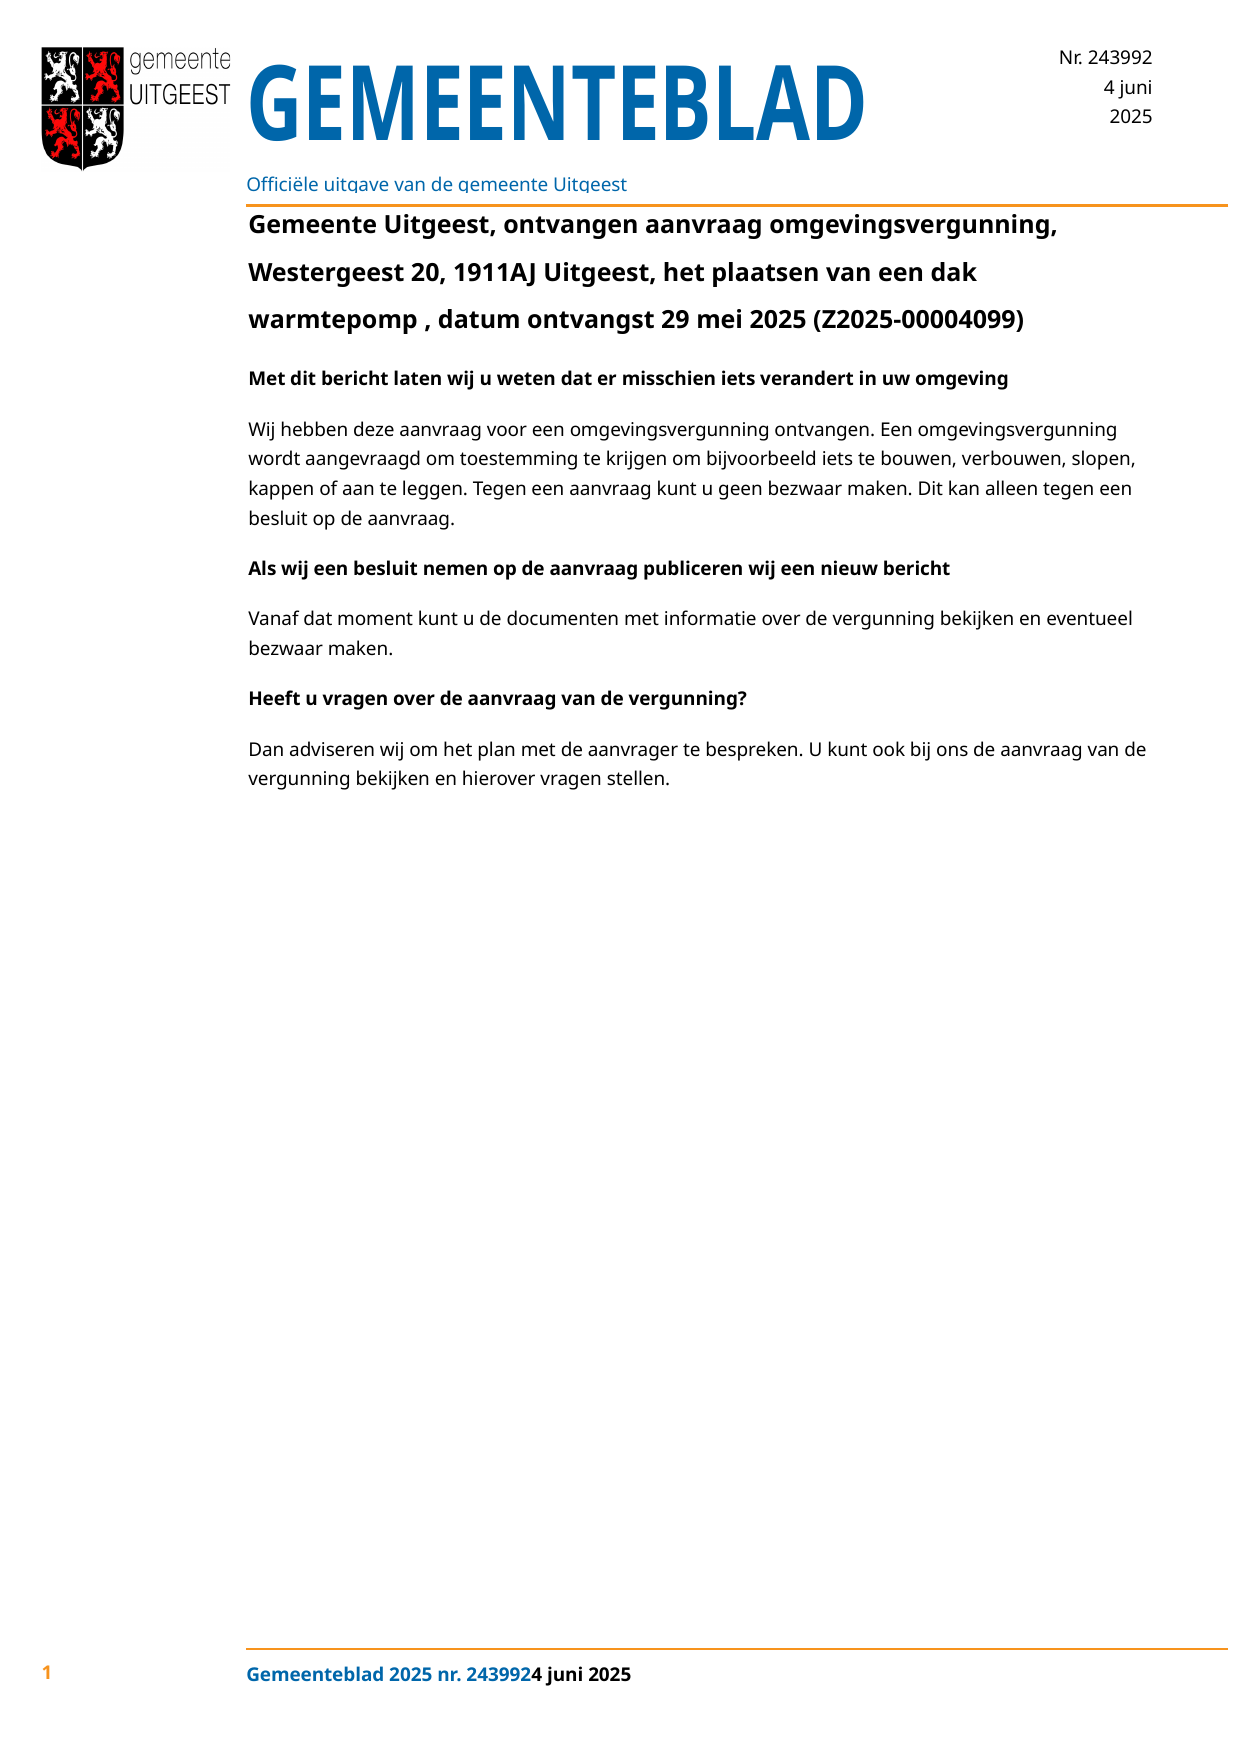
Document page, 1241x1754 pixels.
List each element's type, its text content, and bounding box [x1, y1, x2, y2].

text Gemeente Uitgeest, ontvangen aanvraag omgevingsvergunning, Westergeest 20, 1911AJ Uitgeest, het plaatsen van een dak warmtepomp , datum ontvangst 29 mei 2025 (Z2025-00004099) [248, 207, 1152, 336]
text Wij hebben deze aanvraag voor een omgevingsvergunning ontvangen. Een omgevingsvergunning wordt aangevraagd om toestemming te krijgen om bijvoorbeeld iets te bouwen, verbouwen, slopen, kappen of aan te leggen. Tegen een aanvraag kunt u geen bezwaar maken. Dit kan alleen tegen een besluit op de aanvraag. [248, 416, 1152, 530]
text Dan adviseren wij om het plan met de aanvrager te bespreken. U kunt ook bij ons de aanvraag van de vergunning bekijken en hierover vragen stellen. [248, 736, 1152, 791]
text Heeft u vragen over de aanvraag van de vergunning? [248, 686, 1152, 711]
text Als wij een besluit nemen op de aanvraag publiceren wij een nieuw bericht [248, 555, 1152, 581]
text Vanaf dat moment kunt u de documenten met informatie over de vergunning bekijken en eventueel bezwaar maken. [248, 606, 1152, 661]
picture [41, 47, 231, 172]
text Met dit bericht laten wij u weten dat er misschien iets verandert in uw omgeving [248, 366, 1152, 391]
